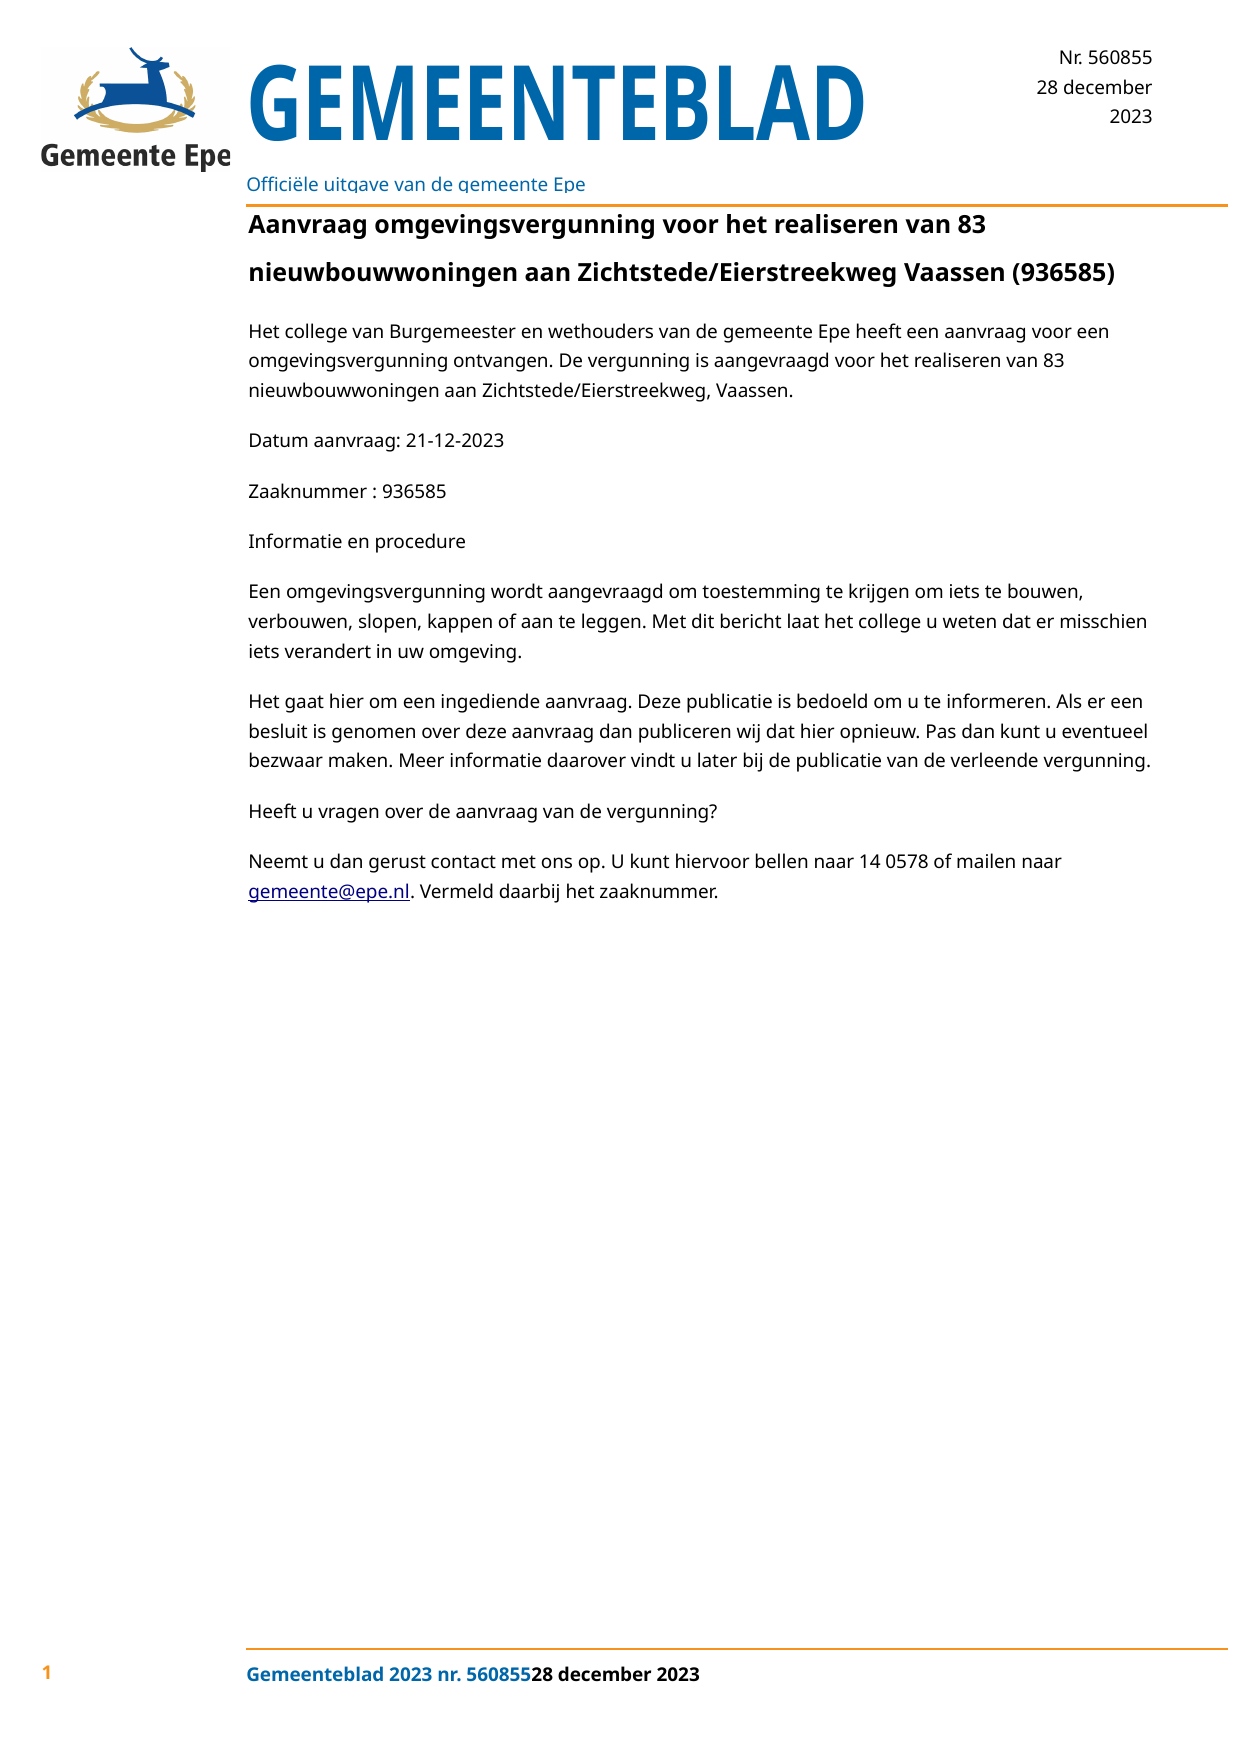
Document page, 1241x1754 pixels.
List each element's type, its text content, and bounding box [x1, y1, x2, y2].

text Neemt u dan gerust contact met ons op. U kunt hiervoor bellen naar 14 0578 of mailen naar gemeente@epe.nl. Vermeld daarbij het zaaknummer. [248, 848, 1152, 904]
picture [41, 47, 231, 172]
text Zaaknummer : 936585 [248, 478, 1152, 504]
text Het gaat hier om een ingediende aanvraag. Deze publicatie is bedoeld om u te informeren. Als er een besluit is genomen over deze aanvraag dan publiceren wij dat hier opnieuw. Pas dan kunt u eventueel bezwaar maken. Meer informatie daarover vindt u later bij de publicatie van de verleende vergunning. [248, 688, 1152, 773]
text Heeft u vragen over de aanvraag van de vergunning? [248, 798, 1152, 824]
text Een omgevingsvergunning wordt aangevraagd om toestemming te krijgen om iets te bouwen, verbouwen, slopen, kappen of aan te leggen. Met dit bericht laat het college u weten dat er misschien iets verandert in uw omgeving. [248, 579, 1152, 664]
text Het college van Burgemeester en wethouders van de gemeente Epe heeft een aanvraag voor een omgevingsvergunning ontvangen. De vergunning is aangevraagd voor het realiseren van 83 nieuwbouwwoningen aan Zichtstede/Eierstreekweg, Vaassen. [248, 318, 1152, 403]
text Aanvraag omgevingsvergunning voor het realiseren van 83 nieuwbouwwoningen aan Zichtstede/Eierstreekweg Vaassen (936585) [248, 207, 1152, 288]
text Datum aanvraag: 21-12-2023 [248, 427, 1152, 453]
text Informatie en procedure [248, 528, 1152, 554]
